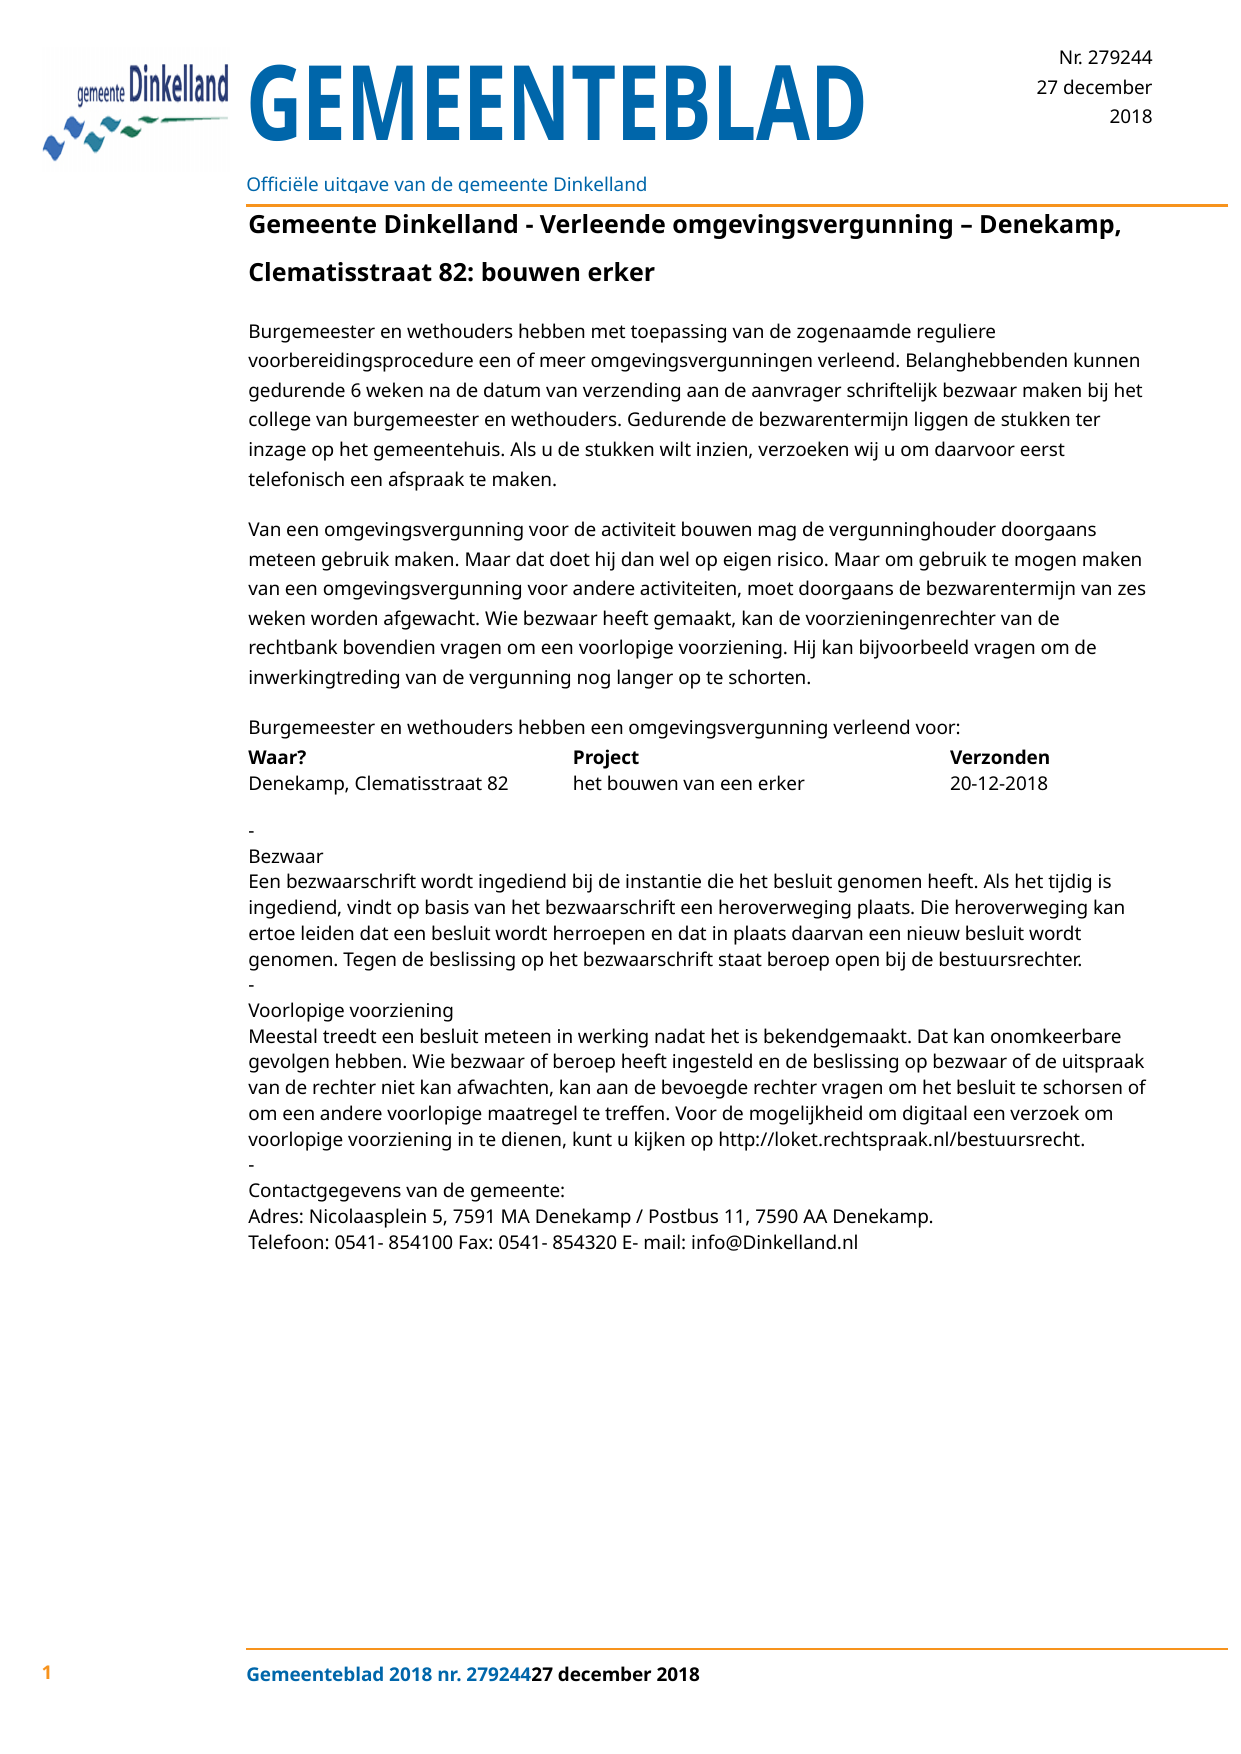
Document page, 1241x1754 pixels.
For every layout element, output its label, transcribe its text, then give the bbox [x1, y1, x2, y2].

text Van een omgevingsvergunning voor de activiteit bouwen mag de vergunninghouder doorgaans meteen gebruik maken. Maar dat doet hij dan wel op eigen risico. Maar om gebruik te mogen maken van een omgevingsvergunning voor andere activiteiten, moet doorgaans de bezwarentermijn van zes weken worden afgewacht. Wie bezwaar heeft gemaakt, kan de voorzieningenrechter van de rechtbank bovendien vragen om een voorlopige voorziening. Hij kan bijvoorbeeld vragen om de inwerkingtreding van de vergunning nog langer op te schorten. [248, 516, 1152, 690]
table_cell het bouwen van een erker [573, 770, 950, 796]
text Meestal treedt een besluit meteen in werking nadat het is bekendgemaakt. Dat kan onomkeerbare gevolgen hebben. Wie bezwaar of beroep heeft ingesteld en de beslissing op bezwaar of de uitspraak van de rechter niet kan afwachten, kan aan de bevoegde rechter vragen om het besluit te schorsen of om een andere voorlopige maatregel te treffen. Voor de mogelijkheid om digitaal een verzoek om voorlopige voorziening in te dienen, kunt u kijken op http://loket.rechtspraak.nl/bestuursrecht. [248, 1023, 1152, 1152]
table_header Waar? [248, 744, 573, 770]
picture [41, 47, 231, 172]
text - [248, 817, 1152, 843]
text Een bezwaarschrift wordt ingediend bij de instantie die het besluit genomen heeft. Als het tijdig is ingediend, vindt op basis van het bezwaarschrift een heroverweging plaats. Die heroverweging kan ertoe leiden dat een besluit wordt herroepen en dat in plaats daarvan een nieuw besluit wordt genomen. Tegen de beslissing op het bezwaarschrift staat beroep open bij de bestuursrechter. [248, 869, 1152, 972]
text - [248, 972, 1152, 997]
table_header Verzonden [950, 744, 1152, 770]
table_cell Denekamp, Clematisstraat 82 [248, 770, 573, 796]
text Burgemeester en wethouders hebben met toepassing van de zogenaamde reguliere voorbereidingsprocedure een of meer omgevingsvergunningen verleend. Belanghebbenden kunnen gedurende 6 weken na de datum van verzending aan de aanvrager schriftelijk bezwaar maken bij het college van burgemeester en wethouders. Gedurende de bezwarentermijn liggen de stukken ter inzage op het gemeentehuis. Als u de stukken wilt inzien, verzoeken wij u om daarvoor eerst telefonisch een afspraak te maken. [248, 318, 1152, 492]
text Voorlopige voorziening [248, 997, 1152, 1023]
text Adres: Nicolaasplein 5, 7591 MA Denekamp / Postbus 11, 7590 AA Denekamp. [248, 1203, 1152, 1229]
text Burgemeester en wethouders hebben een omgevingsvergunning verleend voor: [248, 714, 1152, 740]
text - [248, 1152, 1152, 1177]
text Gemeente Dinkelland - Verleende omgevingsvergunning – Denekamp, Clematisstraat 82: bouwen erker [248, 207, 1152, 288]
text Contactgegevens van de gemeente: [248, 1177, 1152, 1203]
text Bezwaar [248, 843, 1152, 869]
table_cell 20-12-2018 [950, 770, 1152, 796]
table_header Project [573, 744, 950, 770]
text Telefoon: 0541- 854100 Fax: 0541- 854320 E- mail: info@Dinkelland.nl [248, 1229, 1152, 1254]
